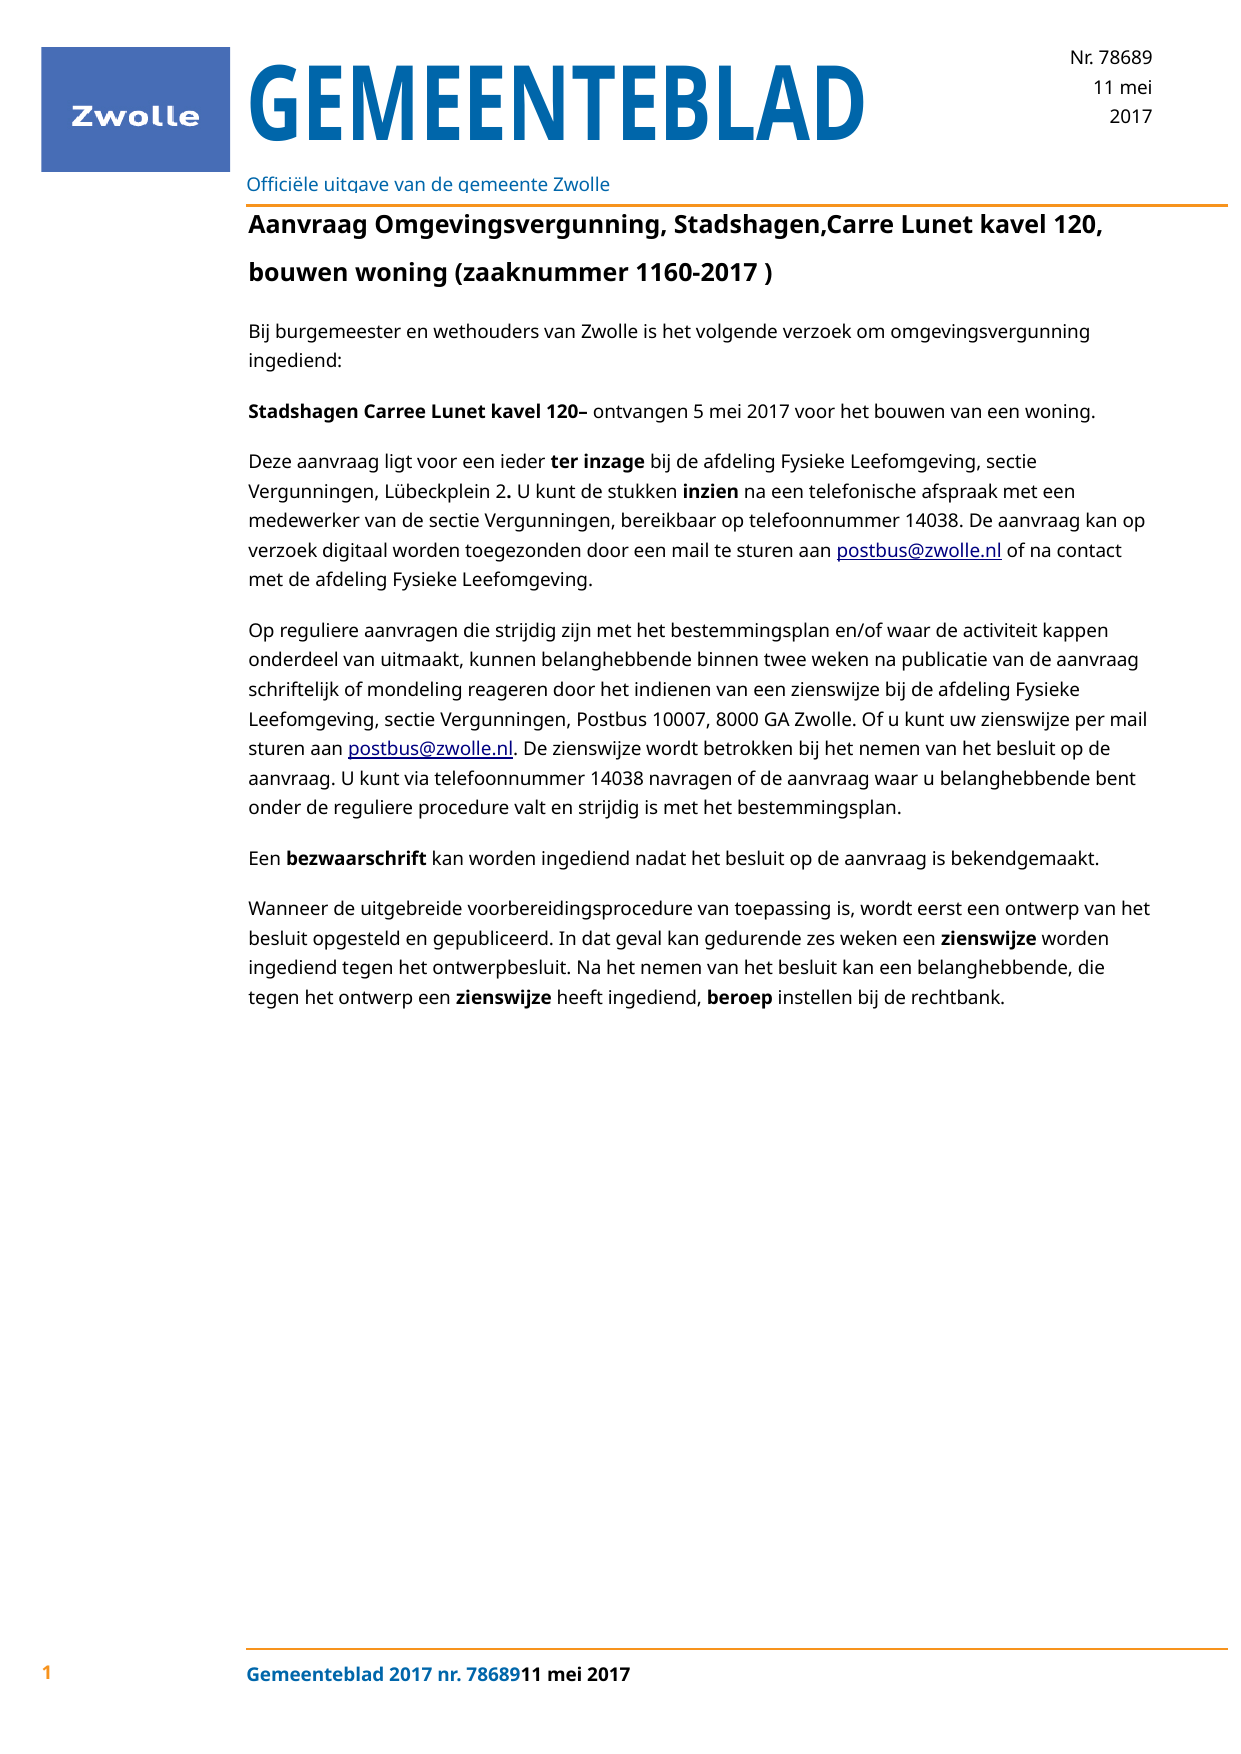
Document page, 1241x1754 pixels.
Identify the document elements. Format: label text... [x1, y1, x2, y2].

text Deze aanvraag ligt voor een ieder ter inzage bij de afdeling Fysieke Leefomgeving, sectie Vergunningen, Lübeckplein 2. U kunt de stukken inzien na een telefonische afspraak met een medewerker van de sectie Vergunningen, bereikbaar op telefoonnummer 14038. De aanvraag kan op verzoek digitaal worden toegezonden door een mail te sturen aan postbus@zwolle.nl of na contact met de afdeling Fysieke Leefomgeving. [248, 448, 1152, 592]
text Aanvraag Omgevingsvergunning, Stadshagen,Carre Lunet kavel 120, bouwen woning (zaaknummer 1160-2017 ) [248, 207, 1152, 288]
text Op reguliere aanvragen die strijdig zijn met het bestemmingsplan en/of waar de activiteit kappen onderdeel van uitmaakt, kunnen belanghebbende binnen twee weken na publicatie van de aanvraag schriftelijk of mondeling reageren door het indienen van een zienswijze bij de afdeling Fysieke Leefomgeving, sectie Vergunningen, Postbus 10007, 8000 GA Zwolle. Of u kunt uw zienswijze per mail sturen aan postbus@zwolle.nl. De zienswijze wordt betrokken bij het nemen van het besluit op de aanvraag. U kunt via telefoonnummer 14038 navragen of de aanvraag waar u belanghebbende bent onder de reguliere procedure valt en strijdig is met het bestemmingsplan. [248, 617, 1152, 820]
text Wanneer de uitgebreide voorbereidingsprocedure van toepassing is, wordt eerst een ontwerp van het besluit opgesteld en gepubliceerd. In dat geval kan gedurende zes weken een zienswijze worden ingediend tegen het ontwerpbesluit. Na het nemen van het besluit kan een belanghebbende, die tegen het ontwerp een zienswijze heeft ingediend, beroep instellen bij de rechtbank. [248, 895, 1152, 1010]
text Stadshagen Carree Lunet kavel 120– ontvangen 5 mei 2017 voor het bouwen van een woning. [248, 398, 1152, 424]
text Een bezwaarschrift kan worden ingediend nadat het besluit op de aanvraag is bekendgemaakt. [248, 845, 1152, 871]
text Bij burgemeester en wethouders van Zwolle is het volgende verzoek om omgevingsvergunning ingediend: [248, 318, 1152, 373]
picture [41, 47, 231, 172]
